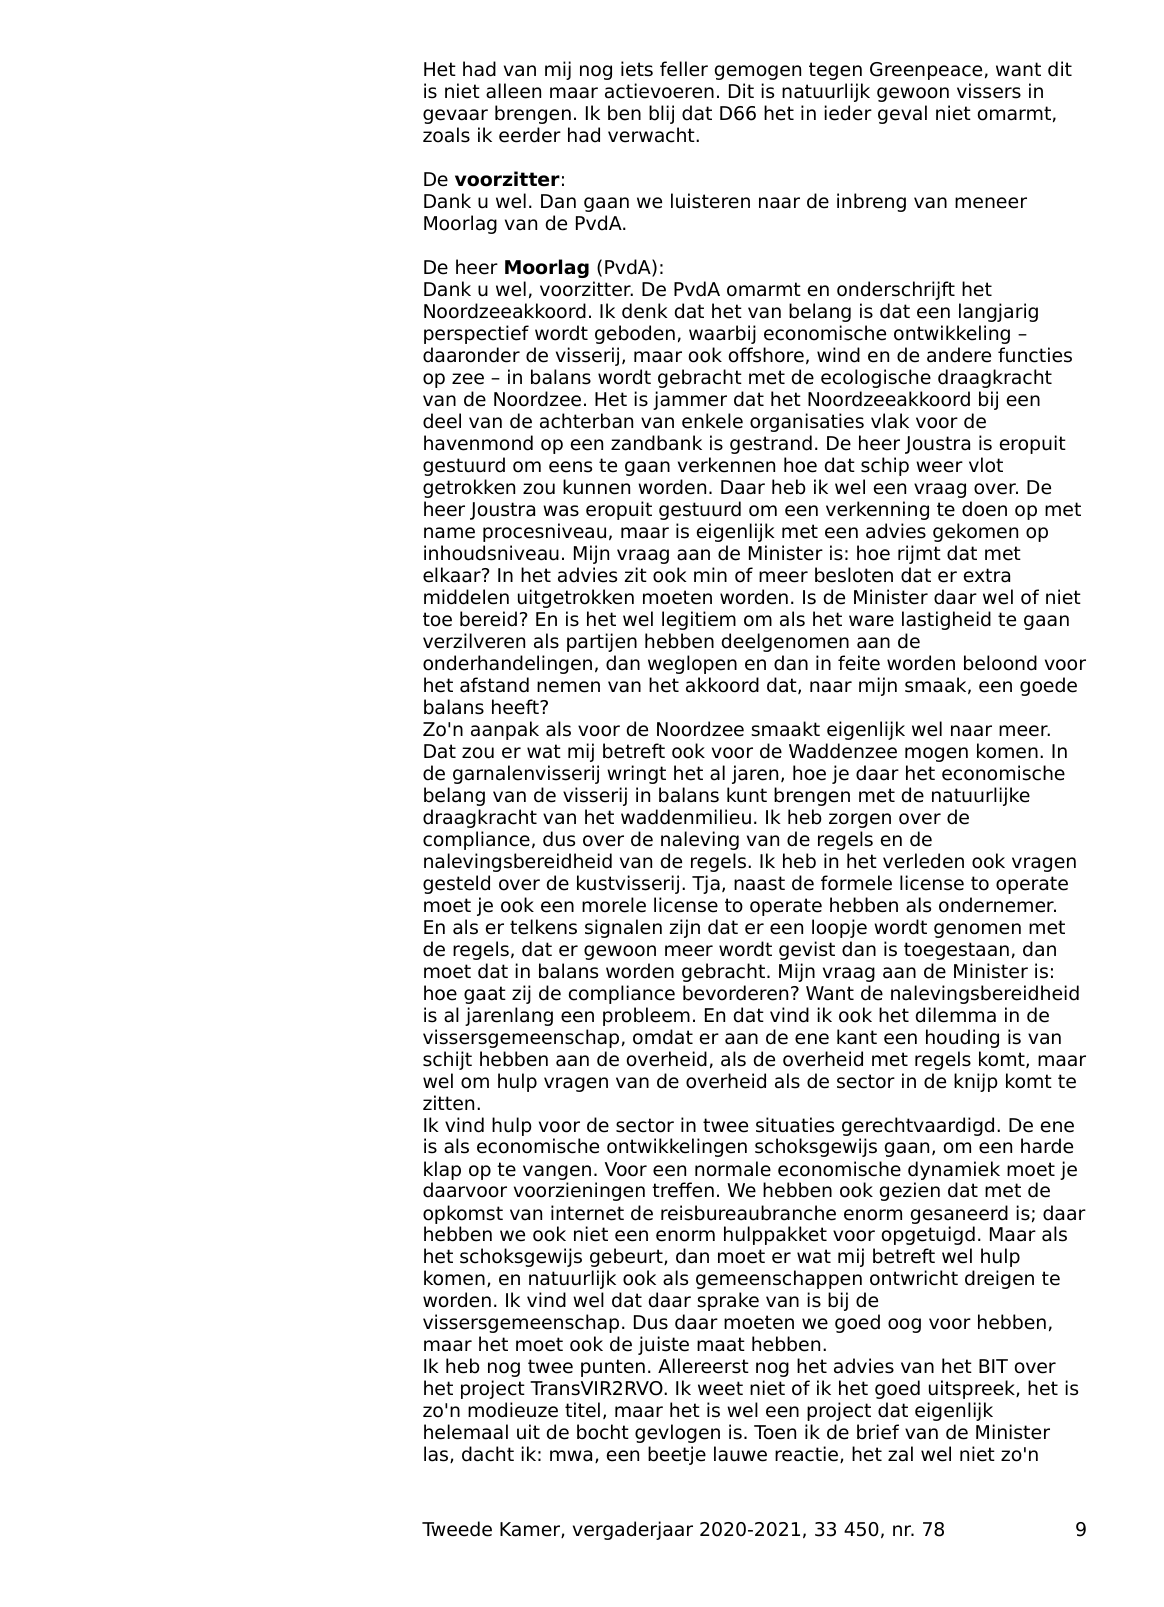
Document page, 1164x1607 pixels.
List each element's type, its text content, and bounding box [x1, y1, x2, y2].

text Het had van mij nog iets feller gemogen tegen Greenpeace, want dit is niet alleen maar actievoeren. Dit is natuurlijk gewoon vissers in gevaar brengen. Ik ben blij dat D66 het in ieder geval niet omarmt, zoals ik eerder had verwacht. [422, 59, 1087, 147]
text Dank u wel, voorzitter. De PvdA omarmt en onderschrijft het Noordzeeakkoord. Ik denk dat het van belang is dat een langjarig perspectief wordt geboden, waarbij economische ontwikkeling – daaronder de visserij, maar ook offshore, wind en de andere functies op zee – in balans wordt gebracht met de ecologische draagkracht van de Noordzee. Het is jammer dat het Noordzeeakkoord bij een deel van de achterban van enkele organisaties vlak voor de havenmond op een zandbank is gestrand. De heer Joustra is eropuit gestuurd om eens te gaan verkennen hoe dat schip weer vlot getrokken zou kunnen worden. Daar heb ik wel een vraag over. De heer Joustra was eropuit gestuurd om een verkenning te doen op met name procesniveau, maar is eigenlijk met een advies gekomen op inhoudsniveau. Mijn vraag aan de Minister is: hoe rijmt dat met elkaar? In het advies zit ook min of meer besloten dat er extra middelen uitgetrokken moeten worden. Is de Minister daar wel of niet toe bereid? En is het wel legitiem om als het ware lastigheid te gaan verzilveren als partijen hebben deelgenomen aan de onderhandelingen, dan weglopen en dan in feite worden beloond voor het afstand nemen van het akkoord dat, naar mijn smaak, een goede balans heeft? [422, 279, 1087, 719]
text De heer Moorlag (PvdA): [422, 257, 1087, 279]
text Ik vind hulp voor de sector in twee situaties gerechtvaardigd. De ene is als economische ontwikkelingen schoksgewijs gaan, om een harde klap op te vangen. Voor een normale economische dynamiek moet je daarvoor voorzieningen treffen. We hebben ook gezien dat met de opkomst van internet de reisbureaubranche enorm gesaneerd is; daar hebben we ook niet een enorm hulppakket voor opgetuigd. Maar als het schoksgewijs gebeurt, dan moet er wat mij betreft wel hulp komen, en natuurlijk ook als gemeenschappen ontwricht dreigen te worden. Ik vind wel dat daar sprake van is bij de vissersgemeenschap. Dus daar moeten we goed oog voor hebben, maar het moet ook de juiste maat hebben. [422, 1114, 1087, 1356]
text Dank u wel. Dan gaan we luisteren naar de inbreng van meneer Moorlag van de PvdA. [422, 191, 1087, 235]
text Zo'n aanpak als voor de Noordzee smaakt eigenlijk wel naar meer. Dat zou er wat mij betreft ook voor de Waddenzee mogen komen. In de garnalenvisserij wringt het al jaren, hoe je daar het economische belang van de visserij in balans kunt brengen met de natuurlijke draagkracht van het waddenmilieu. Ik heb zorgen over de compliance, dus over de naleving van de regels en de nalevingsbereidheid van de regels. Ik heb in het verleden ook vragen gesteld over de kustvisserij. Tja, naast de formele license to operate moet je ook een morele license to operate hebben als ondernemer. En als er telkens signalen zijn dat er een loopje wordt genomen met de regels, dat er gewoon meer wordt gevist dan is toegestaan, dan moet dat in balans worden gebracht. Mijn vraag aan de Minister is: hoe gaat zij de compliance bevorderen? Want de nalevingsbereidheid is al jarenlang een probleem. En dat vind ik ook het dilemma in de vissersgemeenschap, omdat er aan de ene kant een houding is van schijt hebben aan de overheid, als de overheid met regels komt, maar wel om hulp vragen van de overheid als de sector in de knijp komt te zitten. [422, 719, 1087, 1114]
text De voorzitter: [422, 169, 1087, 191]
text Ik heb nog twee punten. Allereerst nog het advies van het BIT over het project TransVIR2RVO. Ik weet niet of ik het goed uitspreek, het is zo'n modieuze titel, maar het is wel een project dat eigenlijk helemaal uit de bocht gevlogen is. Toen ik de brief van de Minister las, dacht ik: mwa, een beetje lauwe reactie, het zal wel niet zo'n [422, 1356, 1087, 1466]
